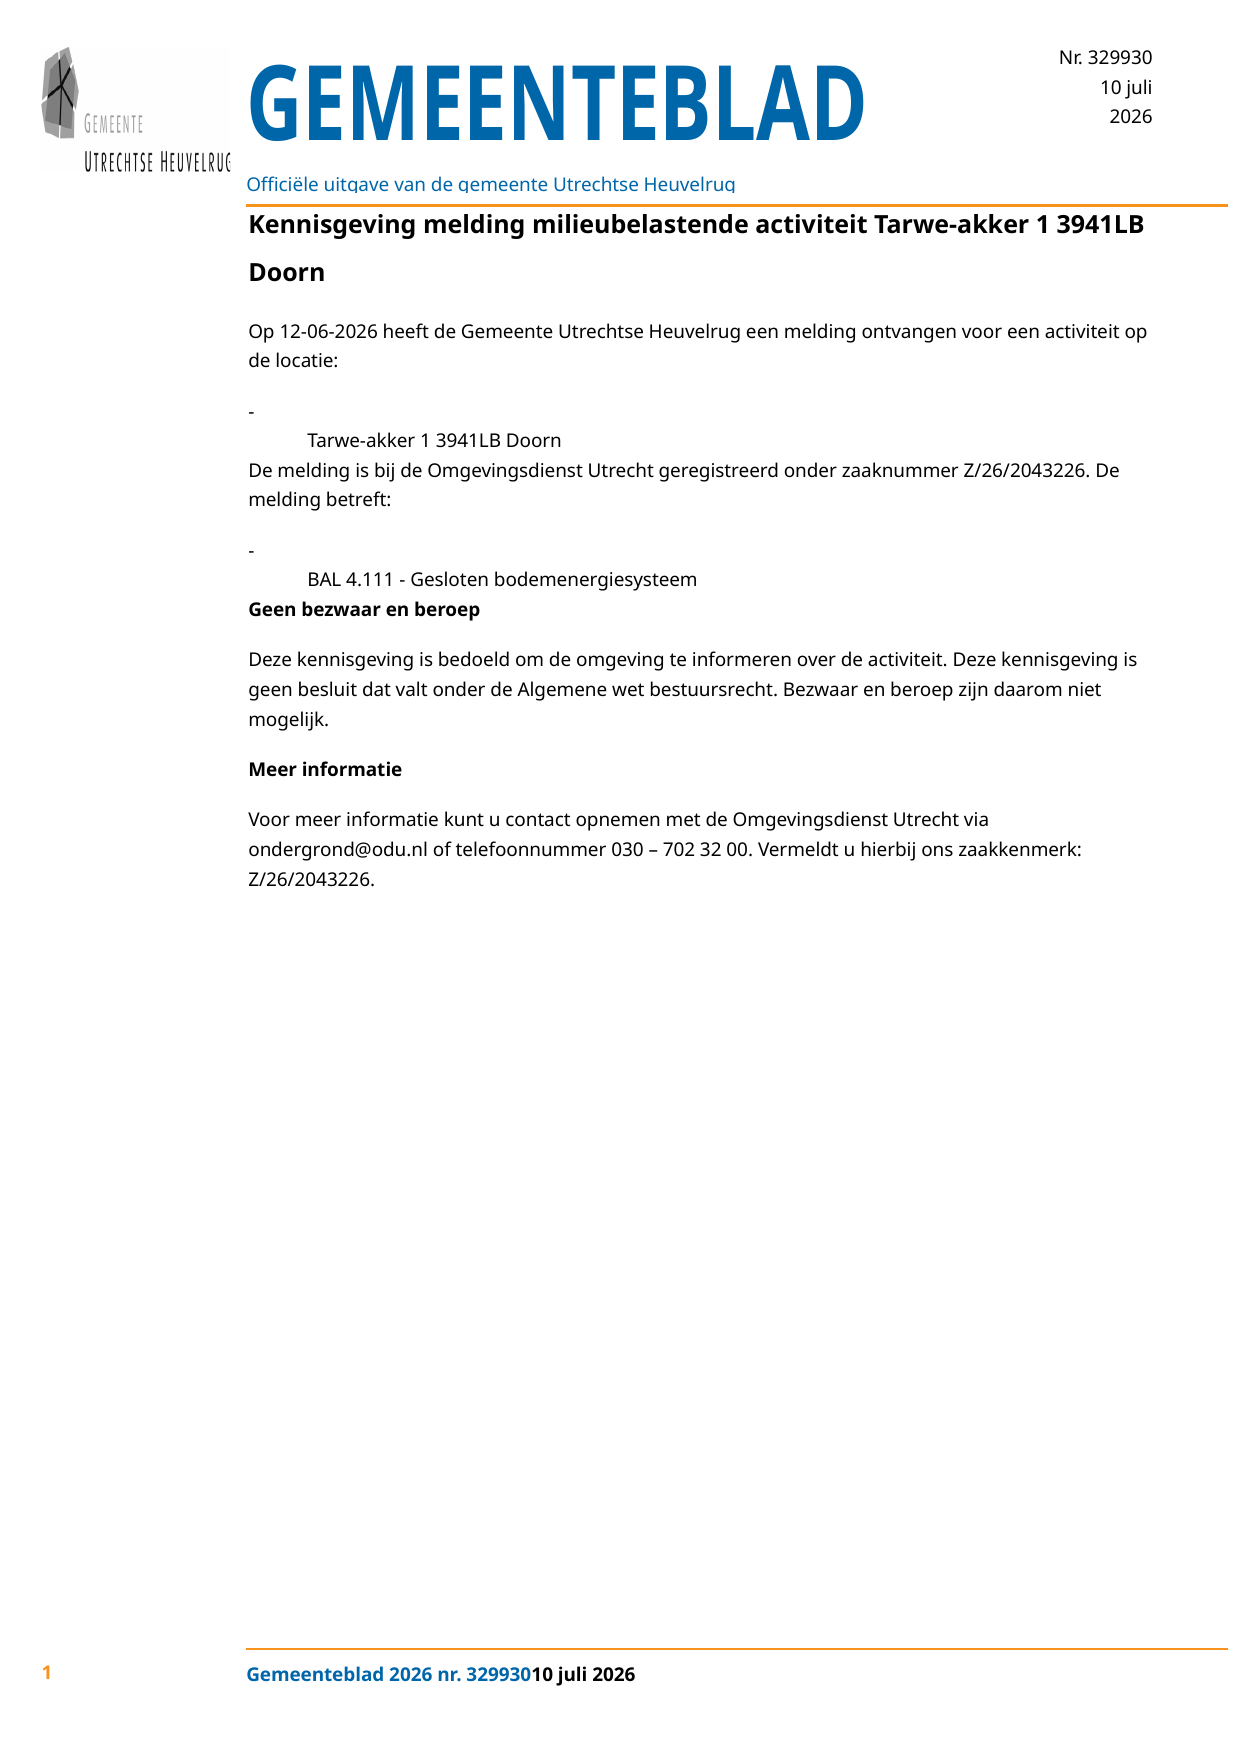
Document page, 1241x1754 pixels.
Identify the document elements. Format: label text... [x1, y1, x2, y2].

text Kennisgeving melding milieubelastende activiteit Tarwe-akker 1 3941LB Doorn [248, 207, 1152, 288]
text Meer informatie [248, 756, 1152, 782]
text Geen bezwaar en beroep [248, 596, 1152, 622]
picture [41, 47, 231, 172]
text Deze kennisgeving is bedoeld om de omgeving te informeren over de activiteit. Deze kennisgeving is geen besluit dat valt onder de Algemene wet bestuursrecht. Bezwaar en beroep zijn daarom niet mogelijk. [248, 647, 1152, 732]
list BAL 4.111 - Gesloten bodemenergiesysteem [248, 567, 1152, 592]
text Op 12-06-2026 heeft de Gemeente Utrechtse Heuvelrug een melding ontvangen voor een activiteit op de locatie: [248, 318, 1152, 373]
text De melding is bij de Omgevingsdienst Utrecht geregistreerd onder zaaknummer Z/26/2043226. De melding betreft: [248, 457, 1152, 512]
text Voor meer informatie kunt u contact opnemen met de Omgevingsdienst Utrecht via ondergrond@odu.nl of telefoonnummer 030 – 702 32 00. Vermeldt u hierbij ons zaakkenmerk: Z/26/2043226. [248, 807, 1152, 892]
list Tarwe-akker 1 3941LB Doorn [248, 427, 1152, 453]
